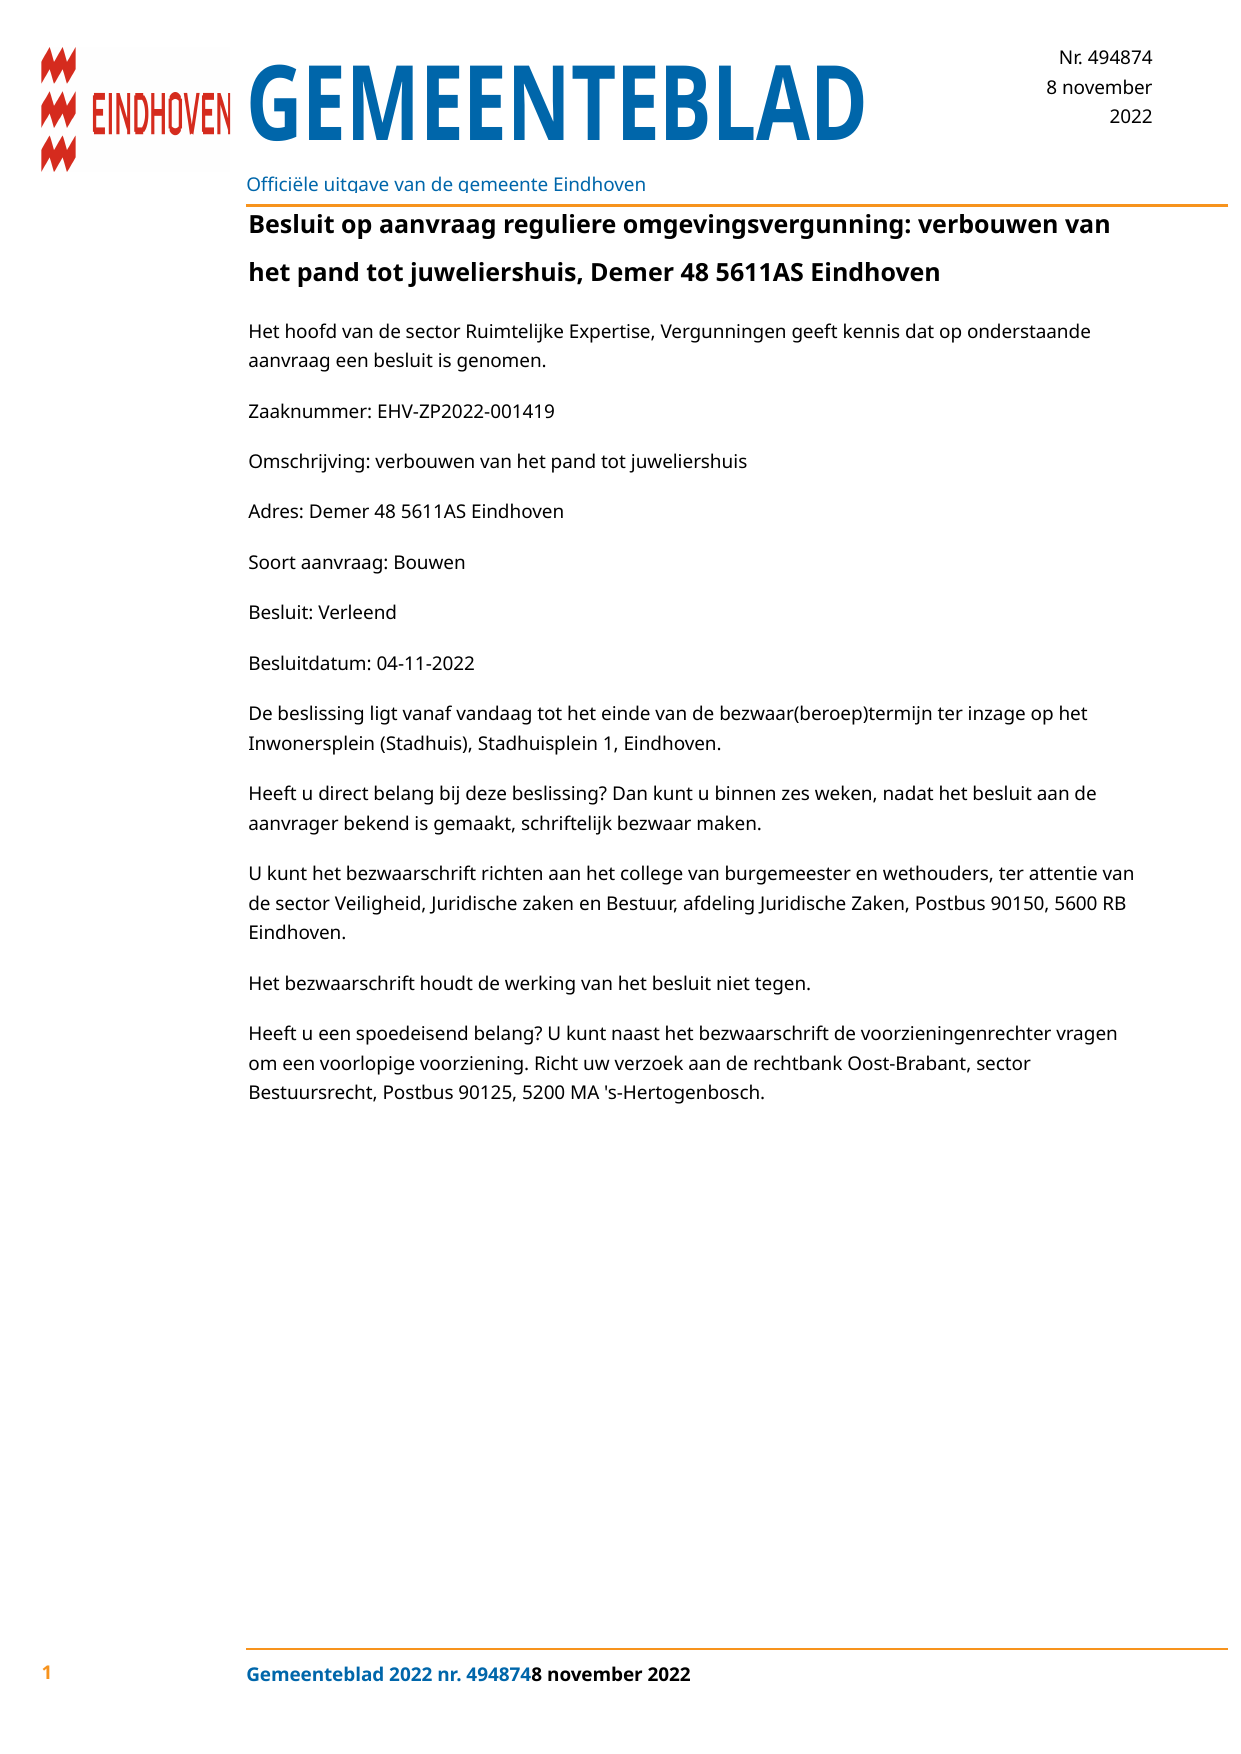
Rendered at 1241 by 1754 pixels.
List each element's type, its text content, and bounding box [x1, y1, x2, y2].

picture [41, 47, 231, 172]
text Adres: Demer 48 5611AS Eindhoven [248, 499, 1152, 524]
text Soort aanvraag: Bouwen [248, 549, 1152, 575]
text Besluitdatum: 04-11-2022 [248, 650, 1152, 676]
text Zaaknummer: EHV-ZP2022-001419 [248, 398, 1152, 424]
text Omschrijving: verbouwen van het pand tot juweliershuis [248, 448, 1152, 474]
text Besluit: Verleend [248, 599, 1152, 625]
text Besluit op aanvraag reguliere omgevingsvergunning: verbouwen van het pand tot juweliershuis, Demer 48 5611AS Eindhoven [248, 207, 1152, 288]
text U kunt het bezwaarschrift richten aan het college van burgemeester en wethouders, ter attentie van de sector Veiligheid, Juridische zaken en Bestuur, afdeling Juridische Zaken, Postbus 90150, 5600 RB Eindhoven. [248, 860, 1152, 945]
text Het hoofd van de sector Ruimtelijke Expertise, Vergunningen geeft kennis dat op onderstaande aanvraag een besluit is genomen. [248, 318, 1152, 373]
text Heeft u direct belang bij deze beslissing? Dan kunt u binnen zes weken, nadat het besluit aan de aanvrager bekend is gemaakt, schriftelijk bezwaar maken. [248, 780, 1152, 836]
text Heeft u een spoedeisend belang? U kunt naast het bezwaarschrift de voorzieningenrechter vragen om een voorlopige voorziening. Richt uw verzoek aan de rechtbank Oost-Brabant, sector Bestuursrecht, Postbus 90125, 5200 MA 's-Hertogenbosch. [248, 1020, 1152, 1105]
text Het bezwaarschrift houdt de werking van het besluit niet tegen. [248, 970, 1152, 996]
text De beslissing ligt vanaf vandaag tot het einde van de bezwaar(beroep)termijn ter inzage op het Inwonersplein (Stadhuis), Stadhuisplein 1, Eindhoven. [248, 700, 1152, 756]
